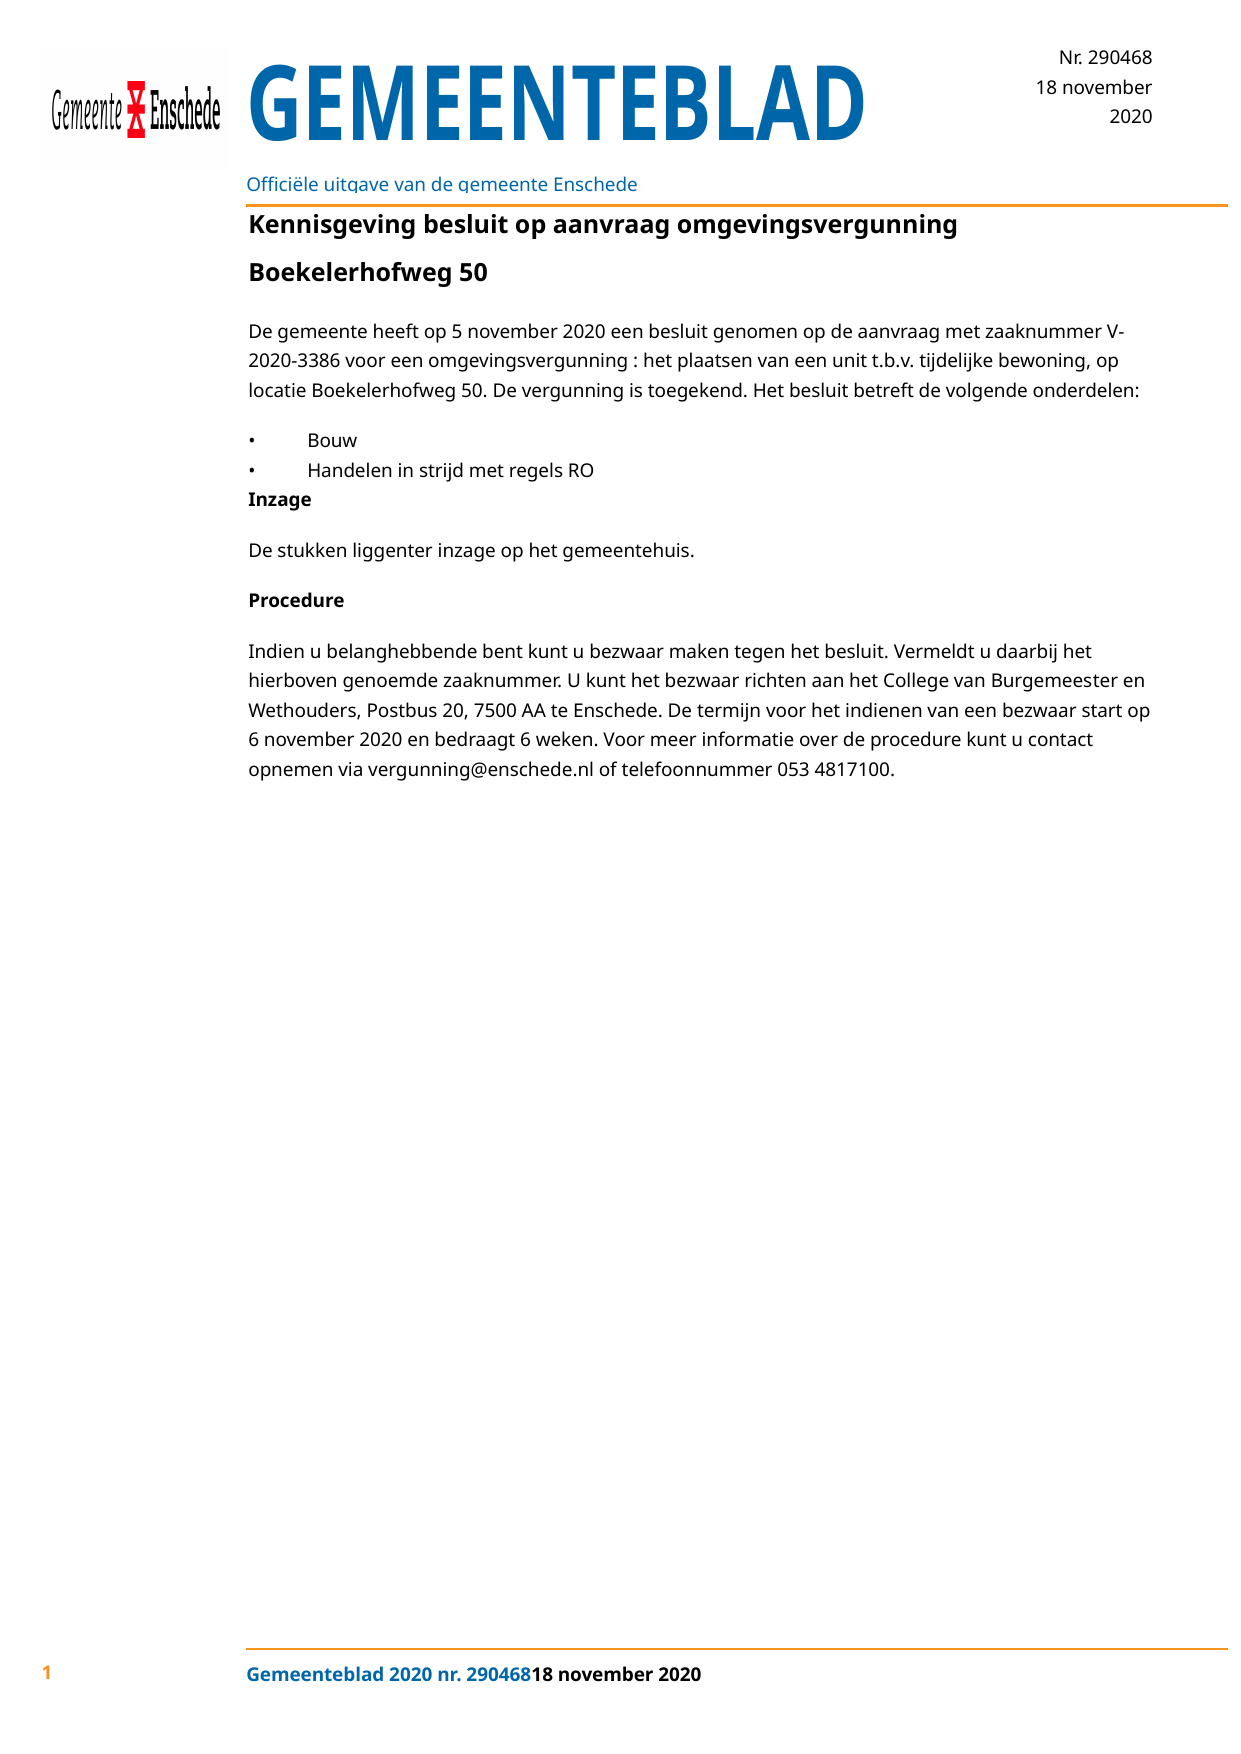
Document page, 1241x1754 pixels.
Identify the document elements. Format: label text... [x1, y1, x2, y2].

picture [41, 47, 231, 172]
list Bouw [248, 427, 1152, 453]
text De gemeente heeft op 5 november 2020 een besluit genomen op de aanvraag met zaaknummer V-2020-3386 voor een omgevingsvergunning : het plaatsen van een unit t.b.v. tijdelijke bewoning, op locatie Boekelerhofweg 50. De vergunning is toegekend. Het besluit betreft de volgende onderdelen: [248, 318, 1152, 403]
text De stukken liggenter inzage op het gemeentehuis. [248, 537, 1152, 563]
list Handelen in strijd met regels RO [248, 457, 1152, 483]
text Indien u belanghebbende bent kunt u bezwaar maken tegen het besluit. Vermeldt u daarbij het hierboven genoemde zaaknummer. U kunt het bezwaar richten aan het College van Burgemees­ter en Wethouders, Postbus 20, 7500 AA te Enschede. De termijn voor het indienen van een bezwaar start op 6 november 2020 en bedraagt 6 weken. Voor meer informatie over de procedure kunt u contact opnemen via vergunning@enschede.nl of telefoonnummer 053 4817100. [248, 638, 1152, 782]
text Inzage [248, 487, 1152, 512]
text Kennisgeving besluit op aanvraag omgevingsvergunning Boekelerhofweg 50 [248, 207, 1152, 288]
text Procedure [248, 587, 1152, 613]
